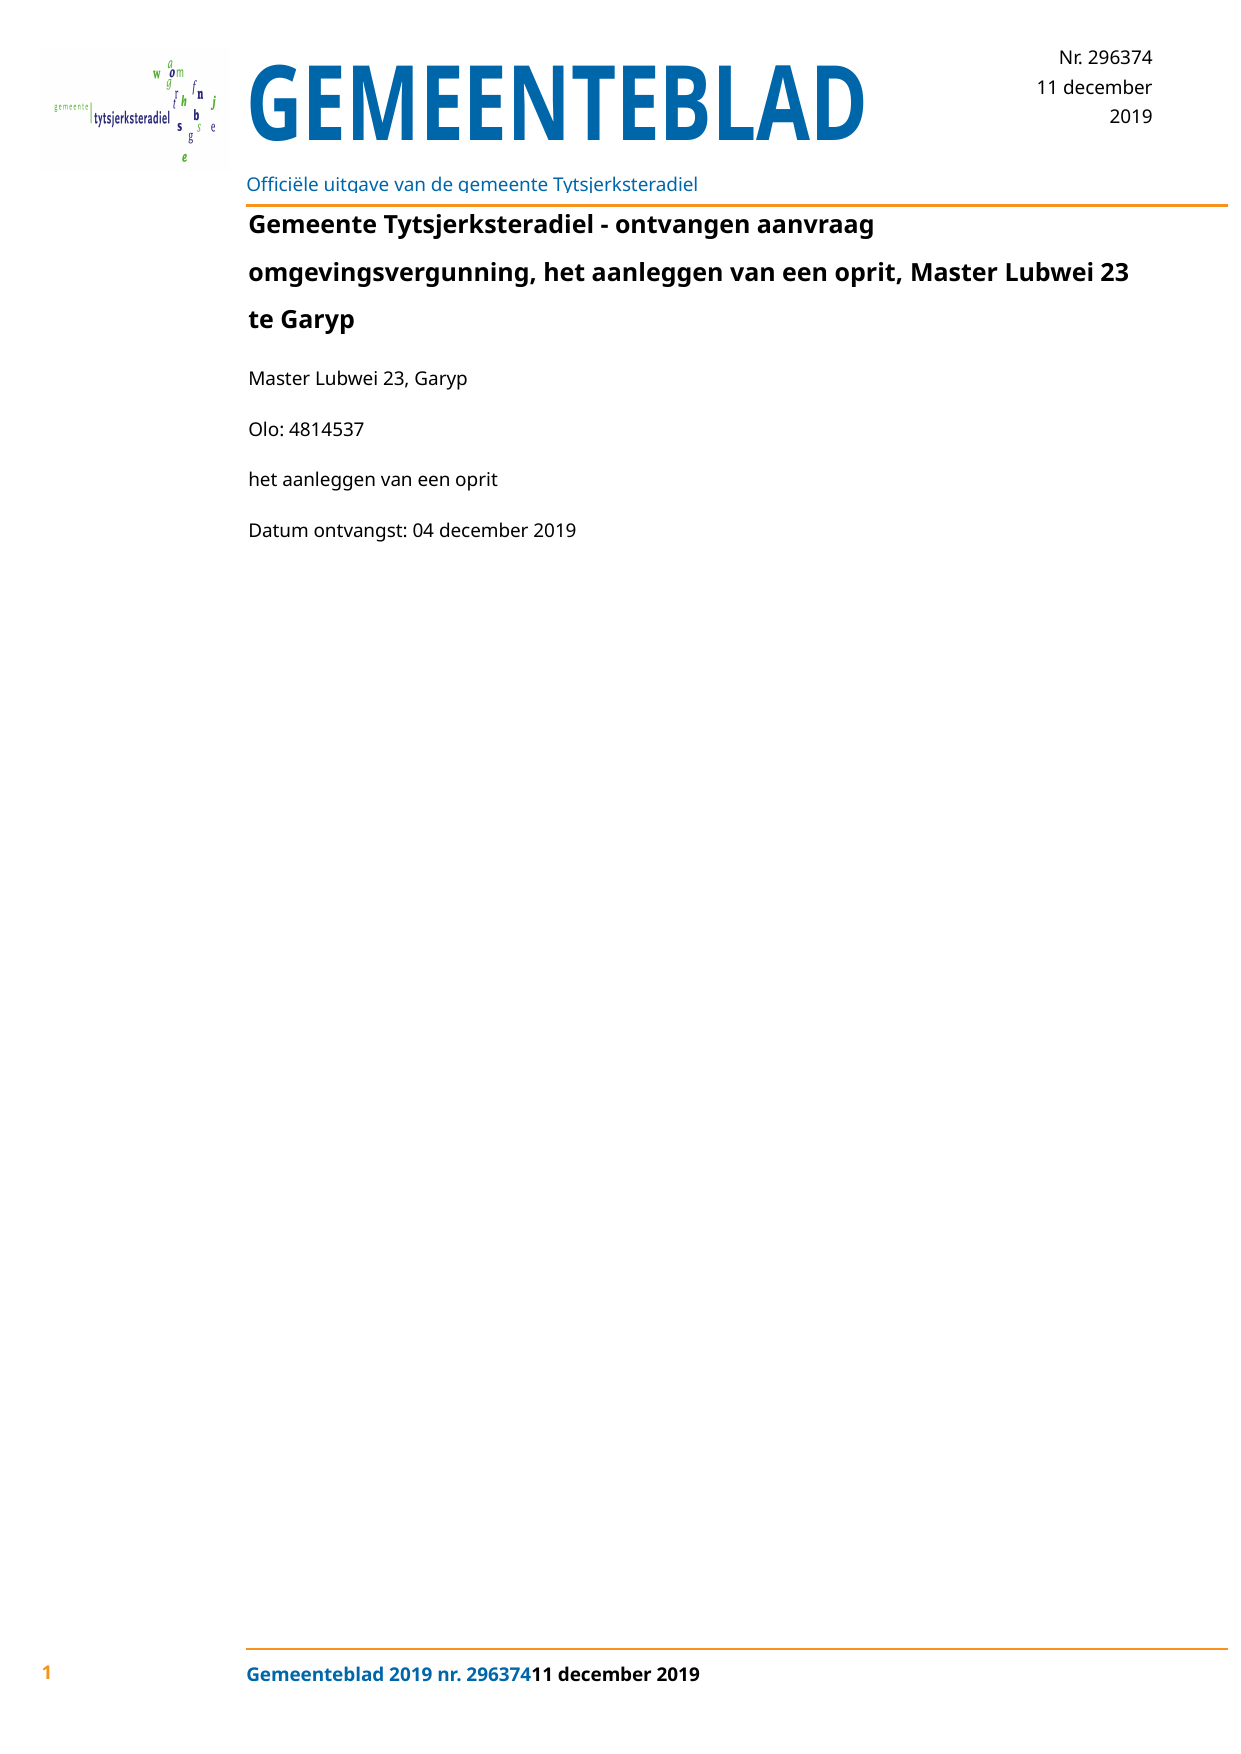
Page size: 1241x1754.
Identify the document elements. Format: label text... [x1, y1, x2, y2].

text Olo: 4814537 [248, 416, 1152, 442]
text Master Lubwei 23, Garyp [248, 366, 1152, 391]
text het aanleggen van een oprit [248, 466, 1152, 492]
picture [41, 47, 231, 172]
text Datum ontvangst: 04 december 2019 [248, 517, 1152, 542]
text Gemeente Tytsjerksteradiel - ontvangen aanvraag omgevingsvergunning, het aanleggen van een oprit, Master Lubwei 23 te Garyp [248, 207, 1152, 336]
